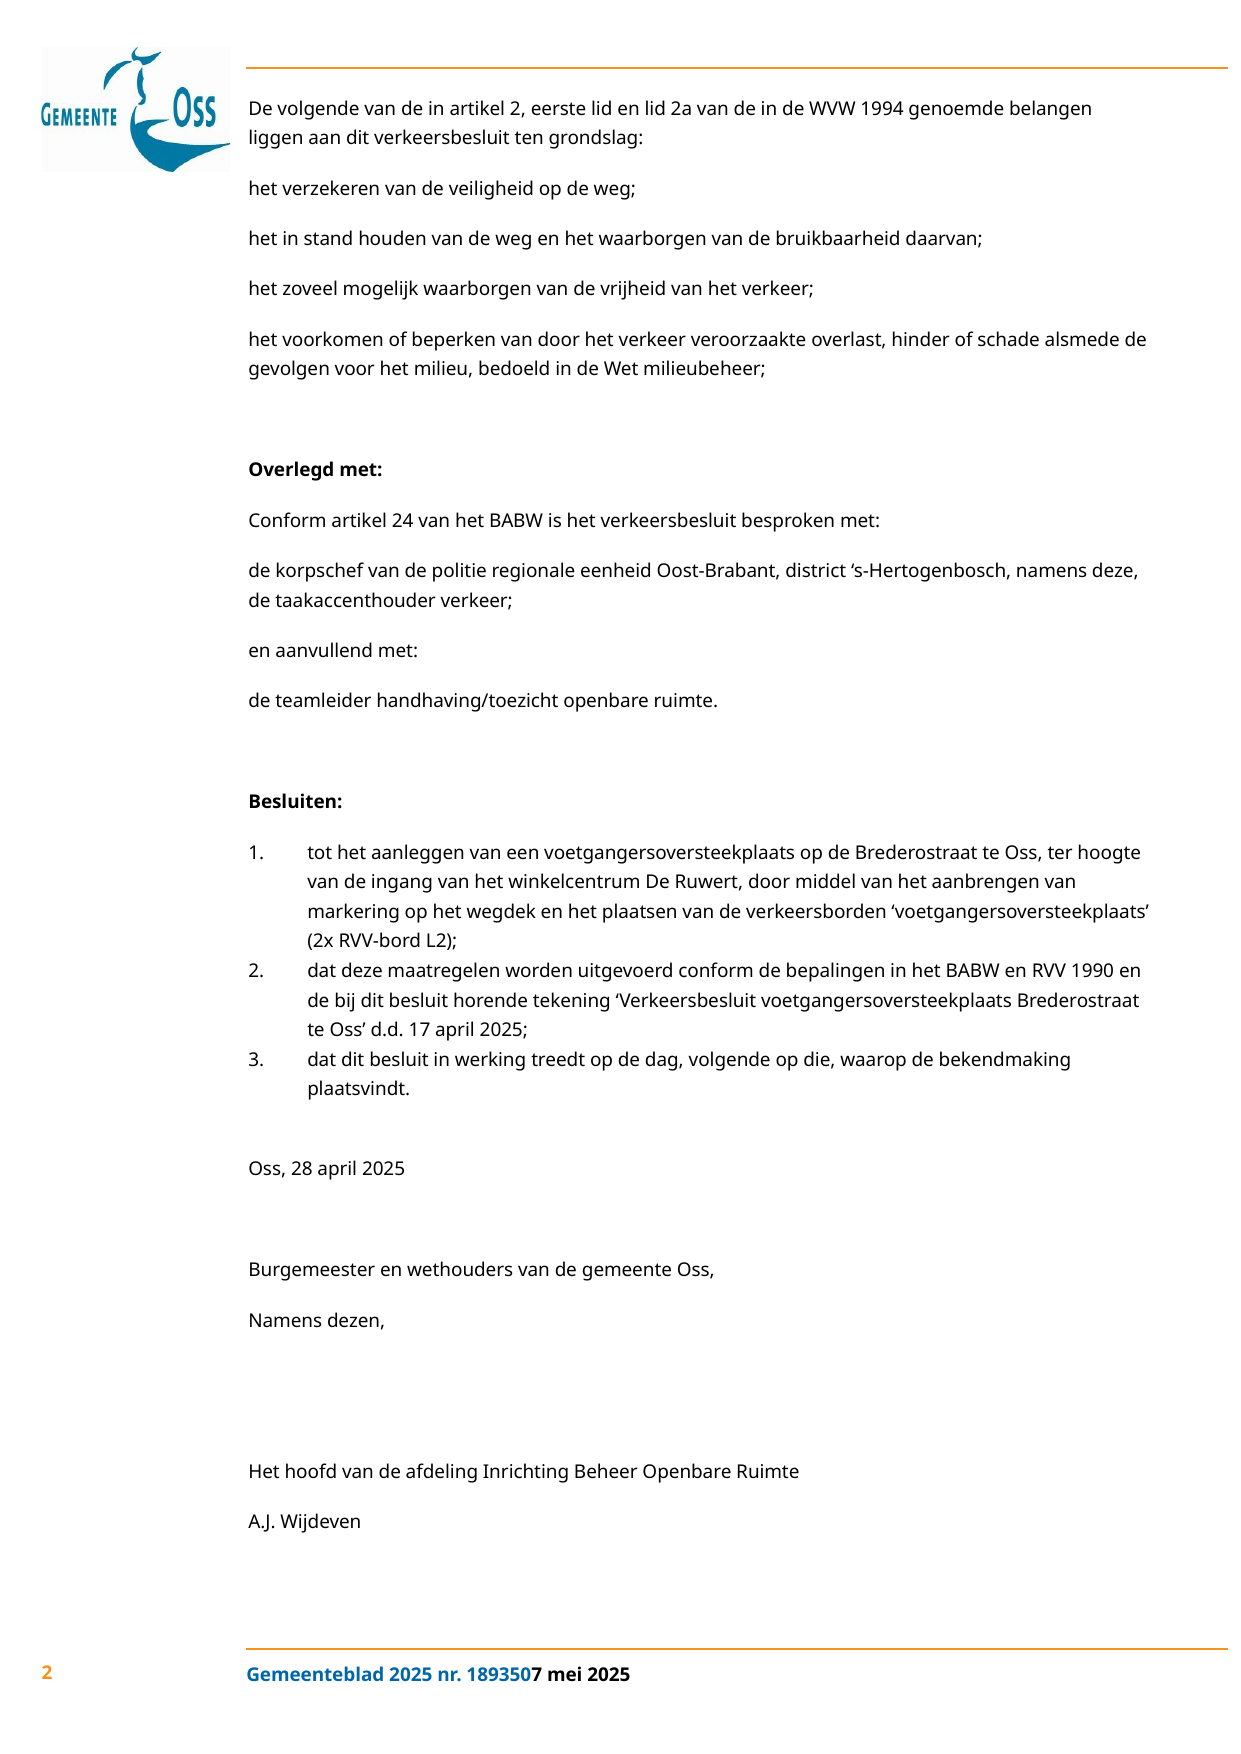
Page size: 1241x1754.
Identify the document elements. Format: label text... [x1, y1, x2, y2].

text het zoveel mogelijk waarborgen van de vrijheid van het verkeer; [248, 276, 1152, 301]
text Conform artikel 24 van het BABW is het verkeersbesluit besproken met: [248, 507, 1152, 533]
text het in stand houden van de weg en het waarborgen van de bruikbaarheid daarvan; [248, 225, 1152, 251]
text A.J. Wijdeven [248, 1508, 1152, 1534]
text het verzekeren van de veiligheid op de weg; [248, 175, 1152, 201]
text en aanvullend met: [248, 637, 1152, 663]
text Burgemeester en wethouders van de gemeente Oss, [248, 1256, 1152, 1282]
text de teamleider handhaving/toezicht openbare ruimte. [248, 688, 1152, 713]
text Het hoofd van de afdeling Inrichting Beheer Openbare Ruimte [248, 1458, 1152, 1484]
text Namens dezen, [248, 1307, 1152, 1333]
text Oss, 28 april 2025 [248, 1156, 1152, 1181]
text Overlegd met: [248, 456, 1152, 482]
list dat dit besluit in werking treedt op de dag, volgende op die, waarop de bekendmaking plaatsvindt. [248, 1046, 1152, 1101]
text de korpschef van de politie regionale eenheid Oost-Brabant, district ‘s-Hertogenbosch, namens deze, de taakaccenthouder verkeer; [248, 557, 1152, 613]
list tot het aanleggen van een voetgangersoversteekplaats op de Brederostraat te Oss, ter hoogte van de ingang van het winkelcentrum De Ruwert, door middel van het aanbrengen van markering op het wegdek en het plaatsen van de verkeersborden ‘voetgangersoversteekplaats’ (2x RVV-bord L2); [248, 839, 1152, 953]
text De volgende van de in artikel 2, eerste lid en lid 2a van de in de WVW 1994 genoemde belangen liggen aan dit verkeersbesluit ten grondslag: [248, 95, 1152, 150]
text het voorkomen of beperken van door het verkeer veroorzaakte overlast, hinder of schade alsmede de gevolgen voor het milieu, bedoeld in de Wet milieubeheer; [248, 326, 1152, 381]
picture [41, 47, 231, 172]
list dat deze maatregelen worden uitgevoerd conform de bepalingen in het BABW en RVV 1990 en de bij dit besluit horende tekening ‘Verkeersbesluit voetgangersoversteekplaats Brederostraat te Oss’ d.d. 17 april 2025; [248, 957, 1152, 1042]
text Besluiten: [248, 788, 1152, 814]
